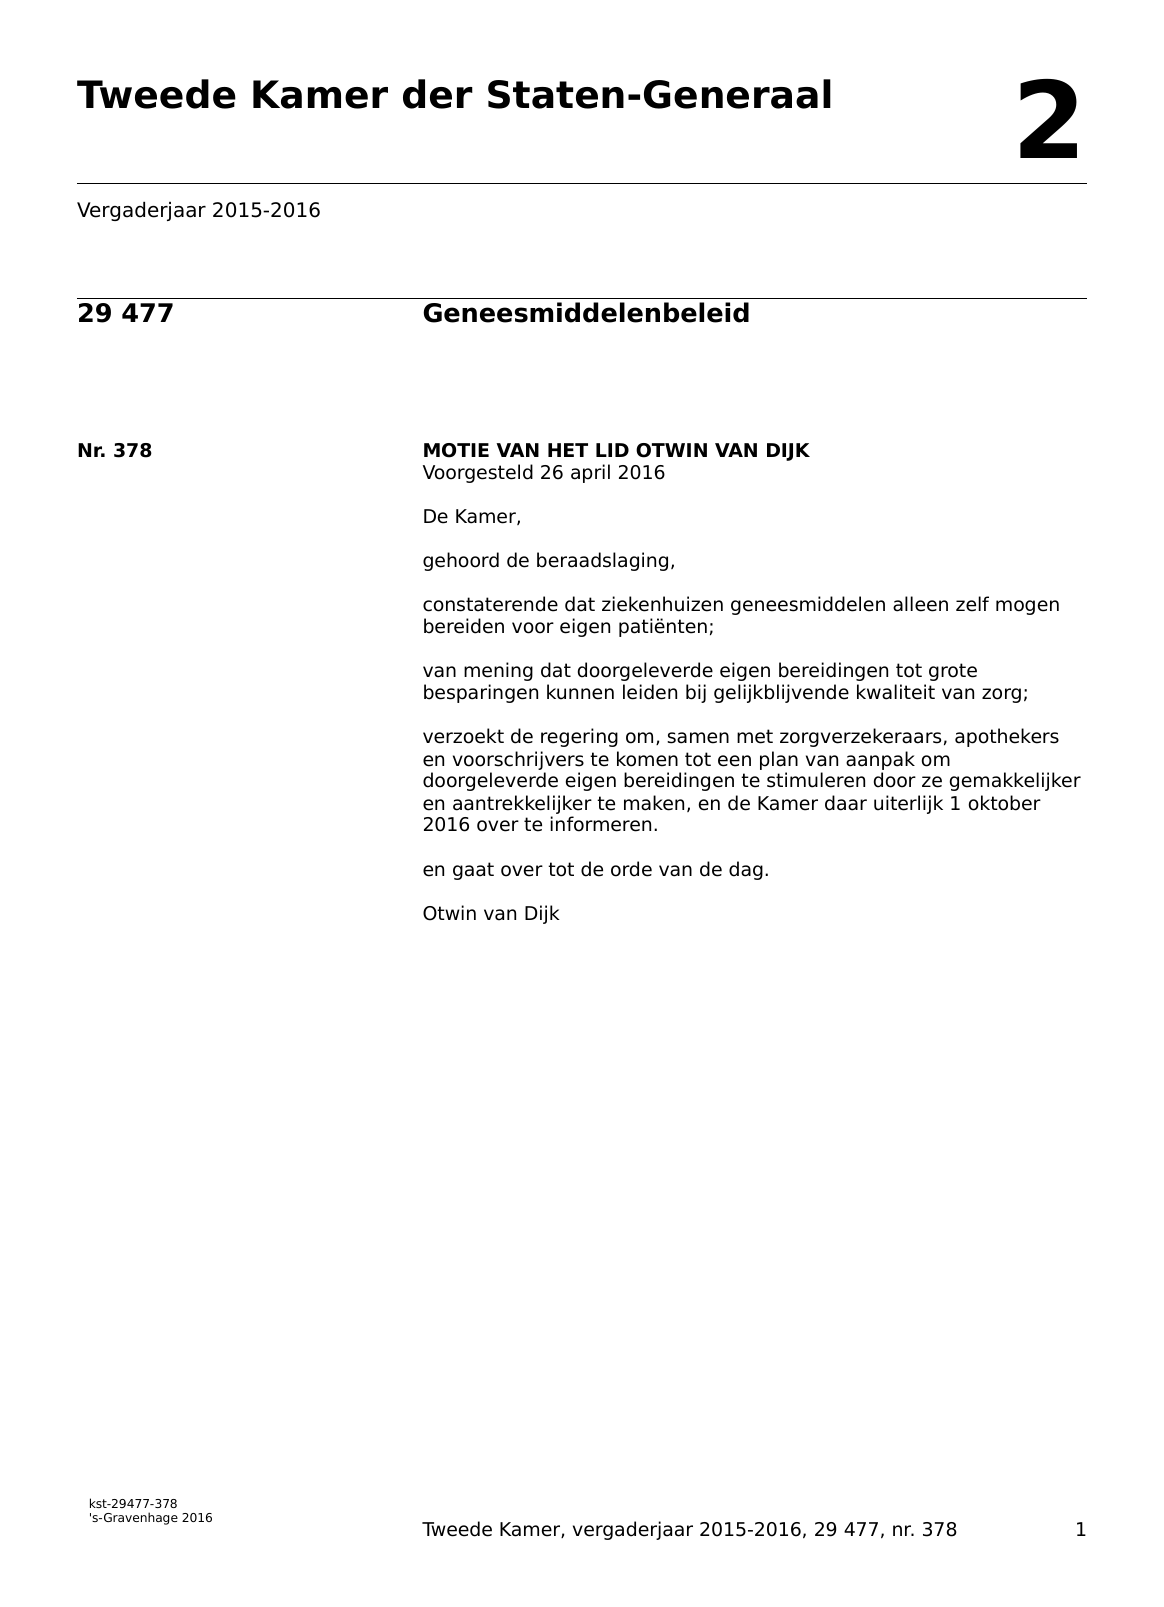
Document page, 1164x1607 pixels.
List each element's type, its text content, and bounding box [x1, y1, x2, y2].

subtitle Nr. 378 MOTIE VAN HET LID OTWIN VAN DIJK [77, 440, 1087, 462]
text 's-Gravenhage 2016 [88, 1511, 323, 1525]
text van mening dat doorgeleverde eigen bereidingen tot grote besparingen kunnen leiden bij gelijkblijvende kwaliteit van zorg; [422, 660, 1087, 704]
text constaterende dat ziekenhuizen geneesmiddelen alleen zelf mogen bereiden voor eigen patiënten; [422, 594, 1087, 638]
table_cell Vergaderjaar 2015-2016 [77, 184, 1087, 298]
text en gaat over tot de orde van de dag. [422, 858, 1087, 881]
text kst-29477-378 [88, 1497, 323, 1511]
text Otwin van Dijk [422, 903, 1087, 925]
text Voorgesteld 26 april 2016 [422, 462, 1087, 484]
text De Kamer, [422, 506, 1087, 528]
table_header 2 [886, 59, 1087, 183]
text gehoord de beraadslaging, [422, 550, 1087, 572]
table_header Tweede Kamer der Staten-Generaal [77, 59, 886, 183]
subtitle 29 477 Geneesmiddelenbeleid [77, 299, 1087, 329]
text verzoekt de regering om, samen met zorgverzekeraars, apothekers en voorschrijvers te komen tot een plan van aanpak om doorgeleverde eigen bereidingen te stimuleren door ze gemakkelijker en aantrekkelijker te maken, en de Kamer daar uiterlijk 1 oktober 2016 over te informeren. [422, 726, 1087, 836]
